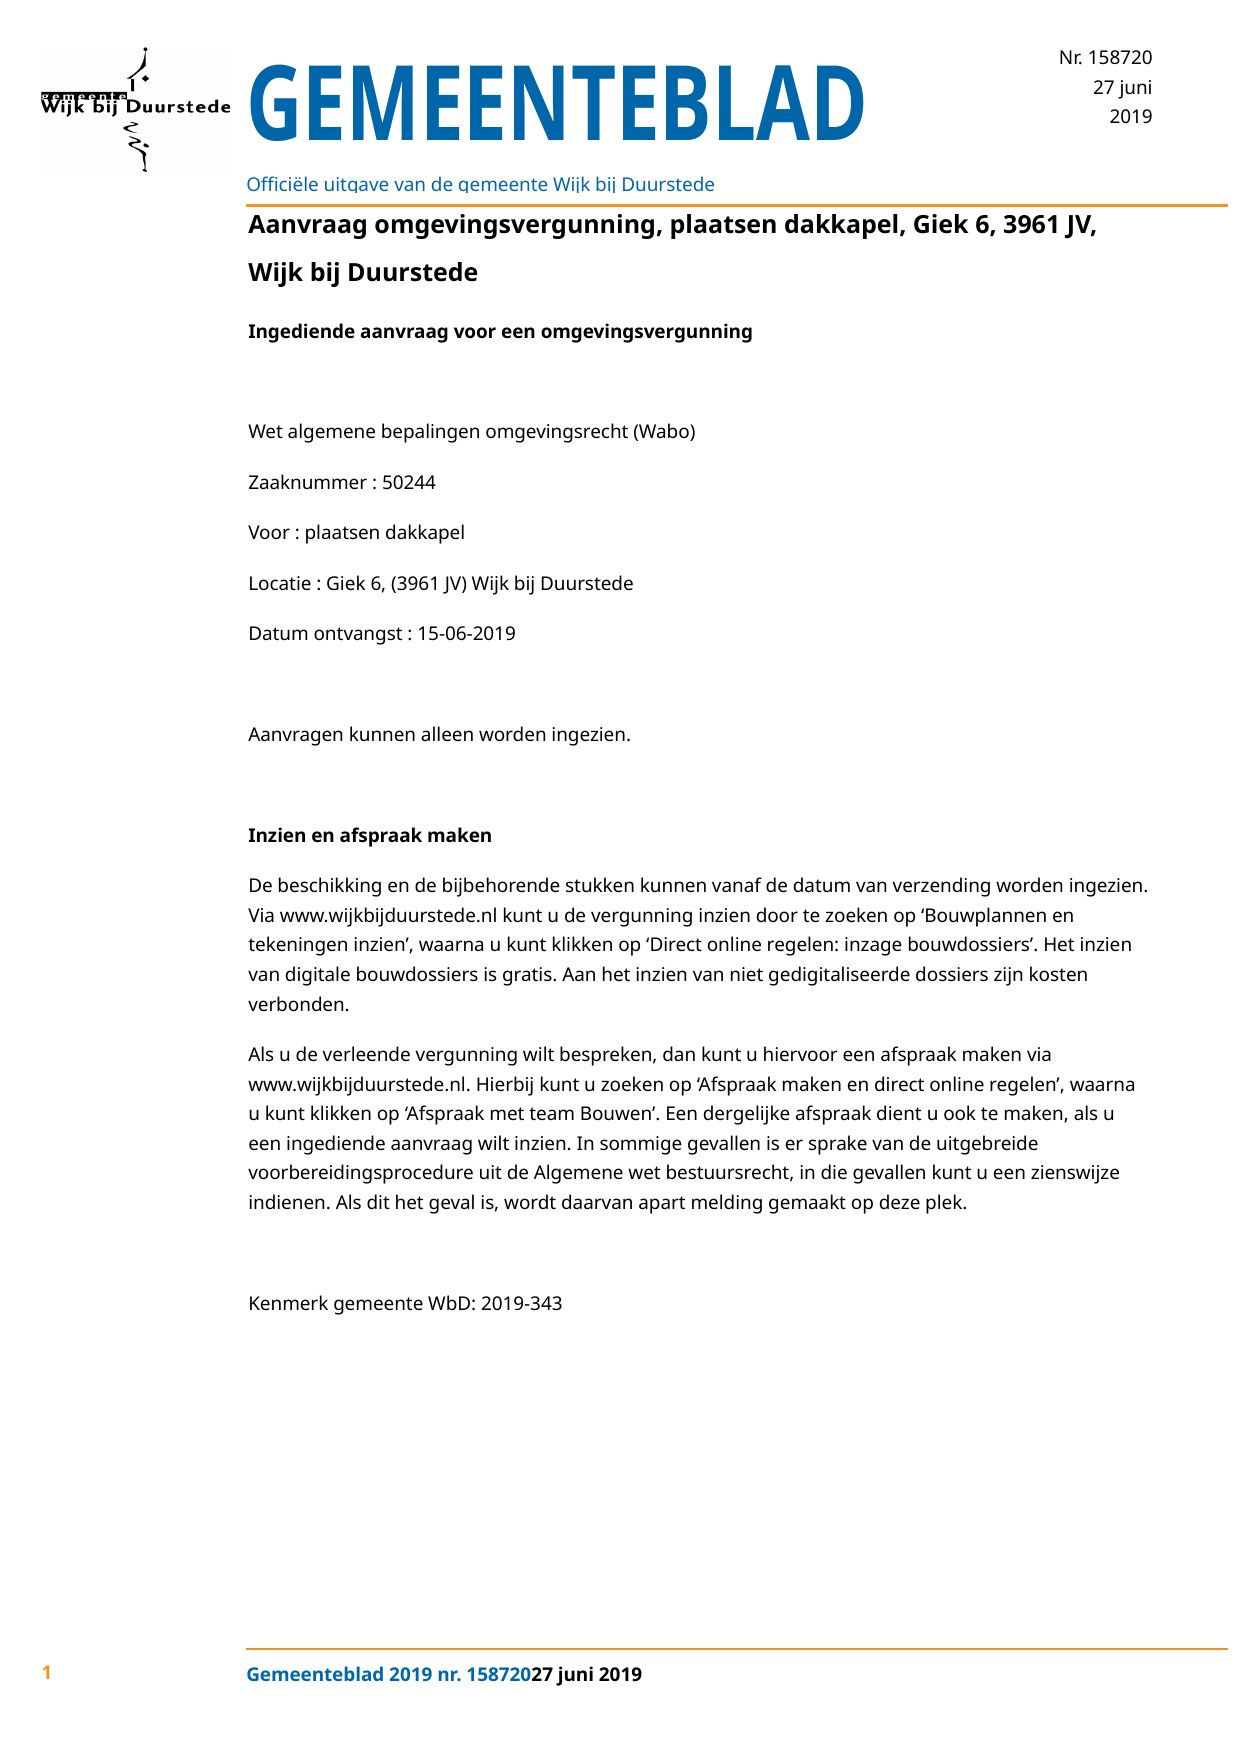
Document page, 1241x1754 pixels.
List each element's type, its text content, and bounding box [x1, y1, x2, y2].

text Kenmerk gemeente WbD: 2019-343 [248, 1290, 1152, 1316]
text Voor : plaatsen dakkapel [248, 519, 1152, 545]
text Aanvragen kunnen alleen worden ingezien. [248, 721, 1152, 747]
text Locatie : Giek 6, (3961 JV) Wijk bij Duurstede [248, 570, 1152, 596]
text Wet algemene bepalingen omgevingsrecht (Wabo) [248, 419, 1152, 444]
text Inzien en afspraak maken [248, 822, 1152, 848]
text De beschikking en de bijbehorende stukken kunnen vanaf de datum van verzending worden ingezien. Via www.wijkbijduurstede.nl kunt u de vergunning inzien door te zoeken op ‘Bouwplannen en tekeningen inzien’, waarna u kunt klikken op ‘Direct online regelen: inzage bouwdossiers’. Het inzien van digitale bouwdossiers is gratis. Aan het inzien van niet gedigitaliseerde dossiers zijn kosten verbonden. [248, 872, 1152, 1017]
text Aanvraag omgevingsvergunning, plaatsen dakkapel, Giek 6, 3961 JV, Wijk bij Duurstede [248, 207, 1152, 288]
text Als u de verleende vergunning wilt bespreken, dan kunt u hiervoor een afspraak maken via www.wijkbijduurstede.nl. Hierbij kunt u zoeken op ‘Afspraak maken en direct online regelen’, waarna u kunt klikken op ‘Afspraak met team Bouwen’. Een dergelijke afspraak dient u ook te maken, als u een ingediende aanvraag wilt inzien. In sommige gevallen is er sprake van de uitgebreide voorbereidingsprocedure uit de Algemene wet bestuursrecht, in die gevallen kunt u een zienswijze indienen. Als dit het geval is, wordt daarvan apart melding gemaakt op deze plek. [248, 1041, 1152, 1215]
text Zaaknummer : 50244 [248, 469, 1152, 495]
text Datum ontvangst : 15-06-2019 [248, 620, 1152, 646]
text Ingediende aanvraag voor een omgevingsvergunning [248, 318, 1152, 344]
picture [41, 47, 231, 172]
